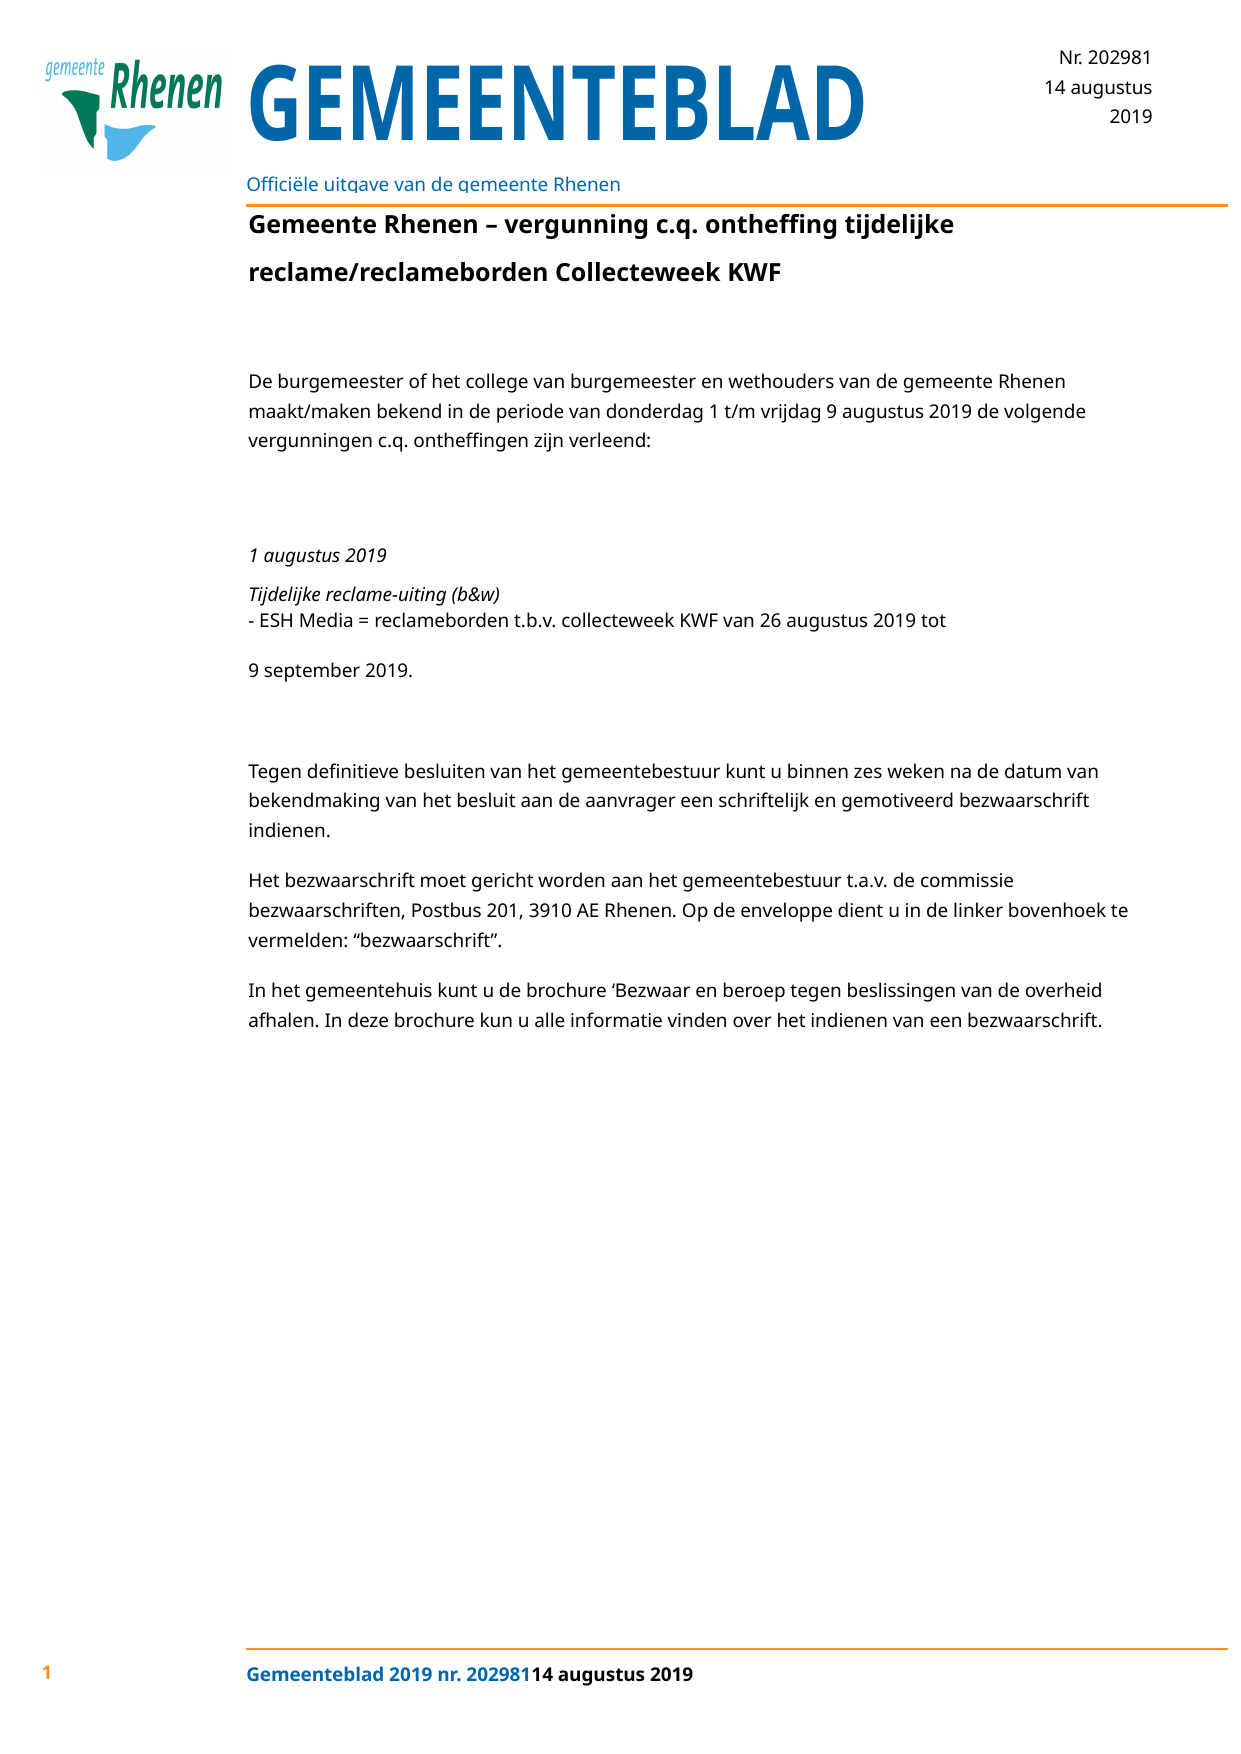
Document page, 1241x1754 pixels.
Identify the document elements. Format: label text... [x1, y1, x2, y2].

text - ESH Media = reclameborden t.b.v. collecteweek KWF van 26 augustus 2019 tot [248, 607, 1152, 633]
text In het gemeentehuis kunt u de brochure ‘Bezwaar en beroep tegen beslissingen van de overheid afhalen. In deze brochure kun u alle informatie vinden over het indienen van een bezwaarschrift. [248, 977, 1152, 1033]
picture [41, 47, 231, 172]
text 1 augustus 2019 [248, 542, 1152, 568]
text 9 september 2019. [248, 657, 1152, 683]
text Gemeente Rhenen – vergunning c.q. ontheffing tijdelijke reclame/reclameborden Collecteweek KWF [248, 207, 1152, 288]
text Tijdelijke reclame-uiting (b&w) [248, 581, 1152, 607]
text Het bezwaarschrift moet gericht worden aan het gemeentebestuur t.a.v. de commissie bezwaarschriften, Postbus 201, 3910 AE Rhenen. Op de enveloppe dient u in de linker bovenhoek te vermelden: “bezwaarschrift”. [248, 868, 1152, 953]
text Tegen definitieve besluiten van het gemeentebestuur kunt u binnen zes weken na de datum van bekendmaking van het besluit aan de aanvrager een schriftelijk en gemotiveerd bezwaarschrift indienen. [248, 758, 1152, 843]
text De burgemeester of het college van burgemeester en wethouders van de gemeente Rhenen maakt/maken bekend in de periode van donderdag 1 t/m vrijdag 9 augustus 2019 de volgende vergunningen c.q. ontheffingen zijn verleend: [248, 368, 1152, 453]
